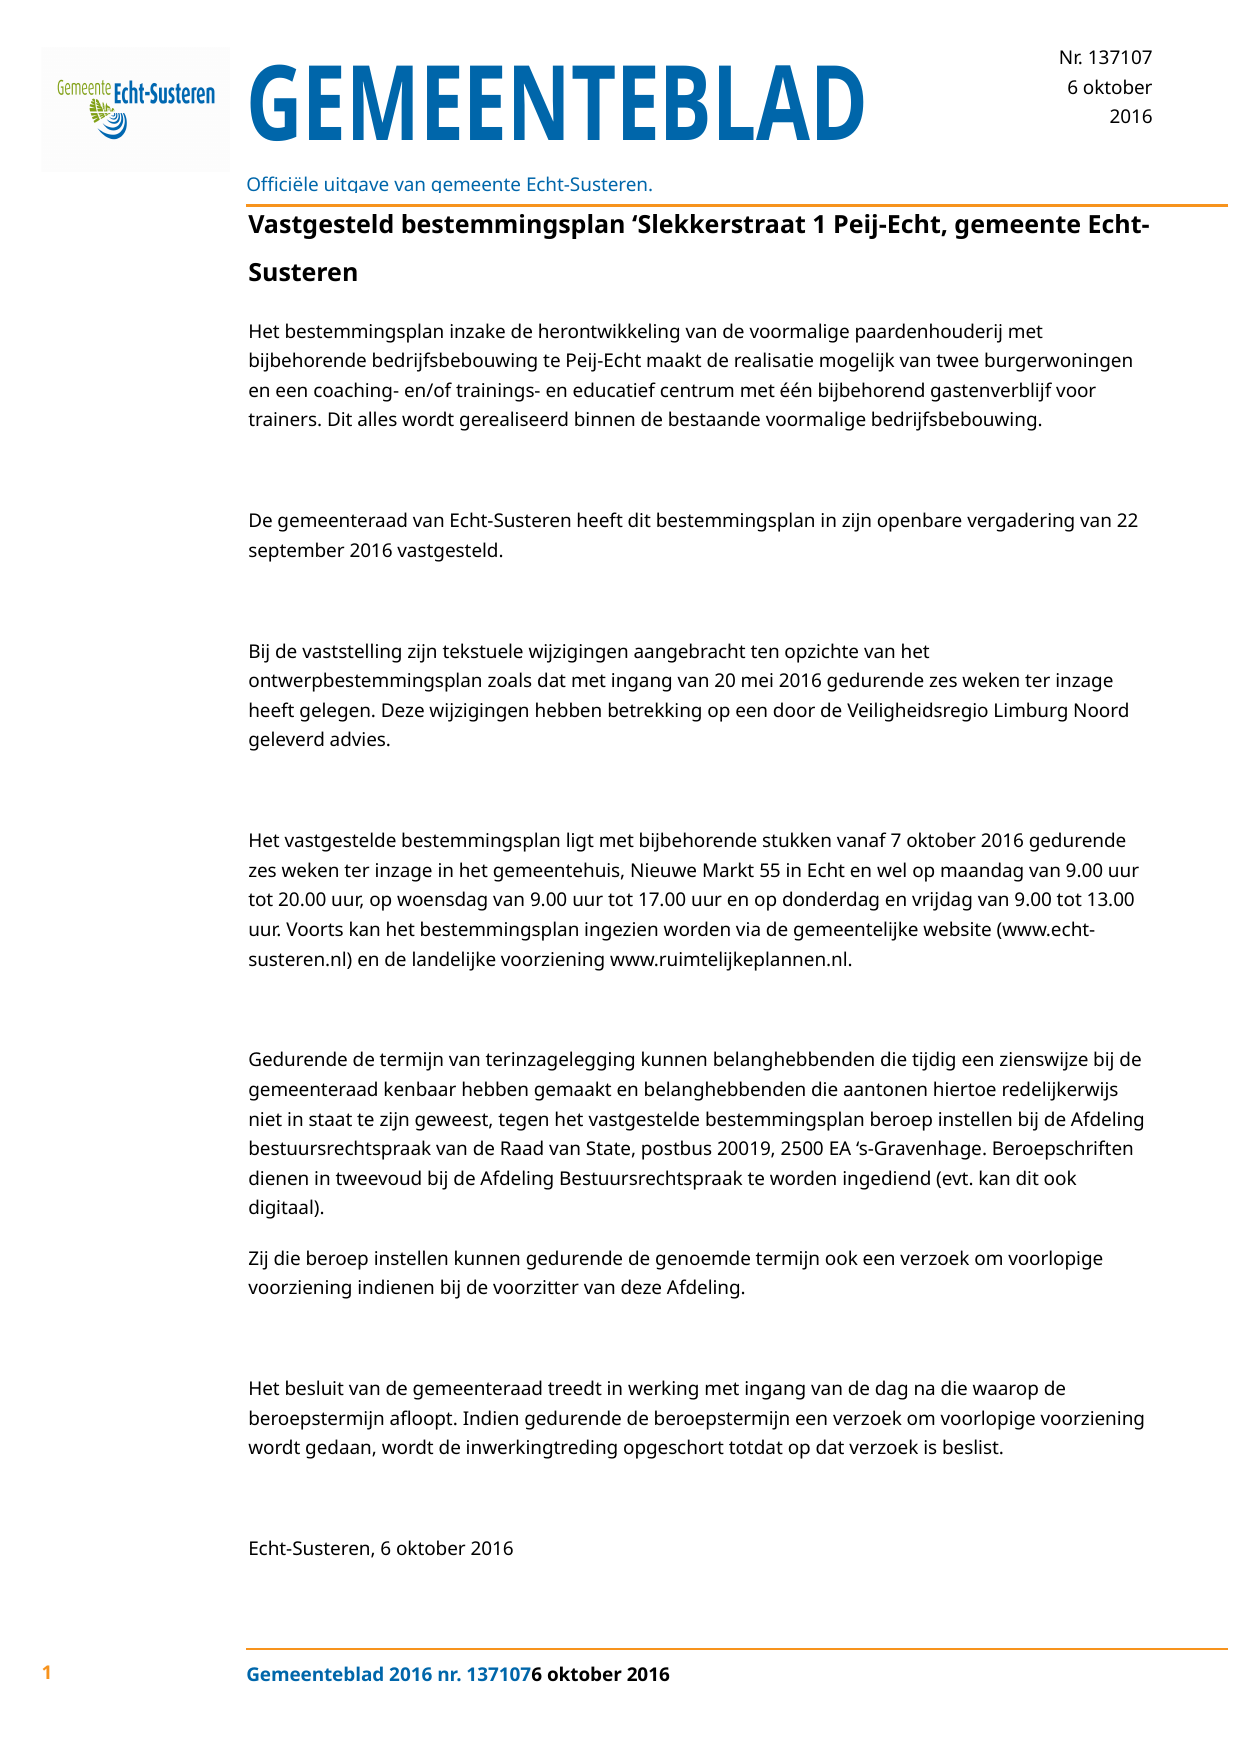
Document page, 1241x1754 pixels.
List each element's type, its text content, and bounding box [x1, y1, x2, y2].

text Vastgesteld bestemmingsplan ‘Slekkerstraat 1 Peij-Echt, gemeente Echt-Susteren [248, 207, 1152, 288]
text Echt-Susteren, 6 oktober 2016 [248, 1535, 1152, 1561]
text Zij die beroep instellen kunnen gedurende de genoemde termijn ook een verzoek om voorlopige voorziening indienen bij de voorzitter van deze Afdeling. [248, 1245, 1152, 1300]
text Het besluit van de gemeenteraad treedt in werking met ingang van de dag na die waarop de beroepstermijn afloopt. Indien gedurende de beroepstermijn een verzoek om voorlopige voorziening wordt gedaan, wordt de inwerkingtreding opgeschort totdat op dat verzoek is beslist. [248, 1375, 1152, 1460]
text Bij de vaststelling zijn tekstuele wijzigingen aangebracht ten opzichte van het ontwerpbestemmingsplan zoals dat met ingang van 20 mei 2016 gedurende zes weken ter inzage heeft gelegen. Deze wijzigingen hebben betrekking op een door de Veiligheidsregio Limburg Noord geleverd advies. [248, 638, 1152, 752]
text De gemeenteraad van Echt-Susteren heeft dit bestemmingsplan in zijn openbare vergadering van 22 september 2016 vastgesteld. [248, 507, 1152, 563]
text Het bestemmingsplan inzake de herontwikkeling van de voormalige paardenhouderij met bijbehorende bedrijfsbebouwing te Peij-Echt maakt de realisatie mogelijk van twee burgerwoningen en een coaching- en/of trainings- en educatief centrum met één bijbehorend gastenverblijf voor trainers. Dit alles wordt gerealiseerd binnen de bestaande voormalige bedrijfsbebouwing. [248, 318, 1152, 432]
picture [41, 47, 231, 172]
text Gedurende de termijn van terinzagelegging kunnen belanghebbenden die tijdig een zienswijze bij de gemeenteraad kenbaar hebben gemaakt en belanghebbenden die aantonen hiertoe redelijkerwijs niet in staat te zijn geweest, tegen het vastgestelde bestemmingsplan beroep instellen bij de Afdeling bestuursrechtspraak van de Raad van State, postbus 20019, 2500 EA ‘s-Gravenhage. Beroepschriften dienen in tweevoud bij de Afdeling Bestuursrechtspraak te worden ingediend (evt. kan dit ook digitaal). [248, 1047, 1152, 1220]
text Het vastgestelde bestemmingsplan ligt met bijbehorende stukken vanaf 7 oktober 2016 gedurende zes weken ter inzage in het gemeentehuis, Nieuwe Markt 55 in Echt en wel op maandag van 9.00 uur tot 20.00 uur, op woensdag van 9.00 uur tot 17.00 uur en op donderdag en vrijdag van 9.00 tot 13.00 uur. Voorts kan het bestemmingsplan ingezien worden via de gemeentelijke website (www.echt-susteren.nl) en de landelijke voorziening www.ruimtelijkeplannen.nl. [248, 827, 1152, 972]
